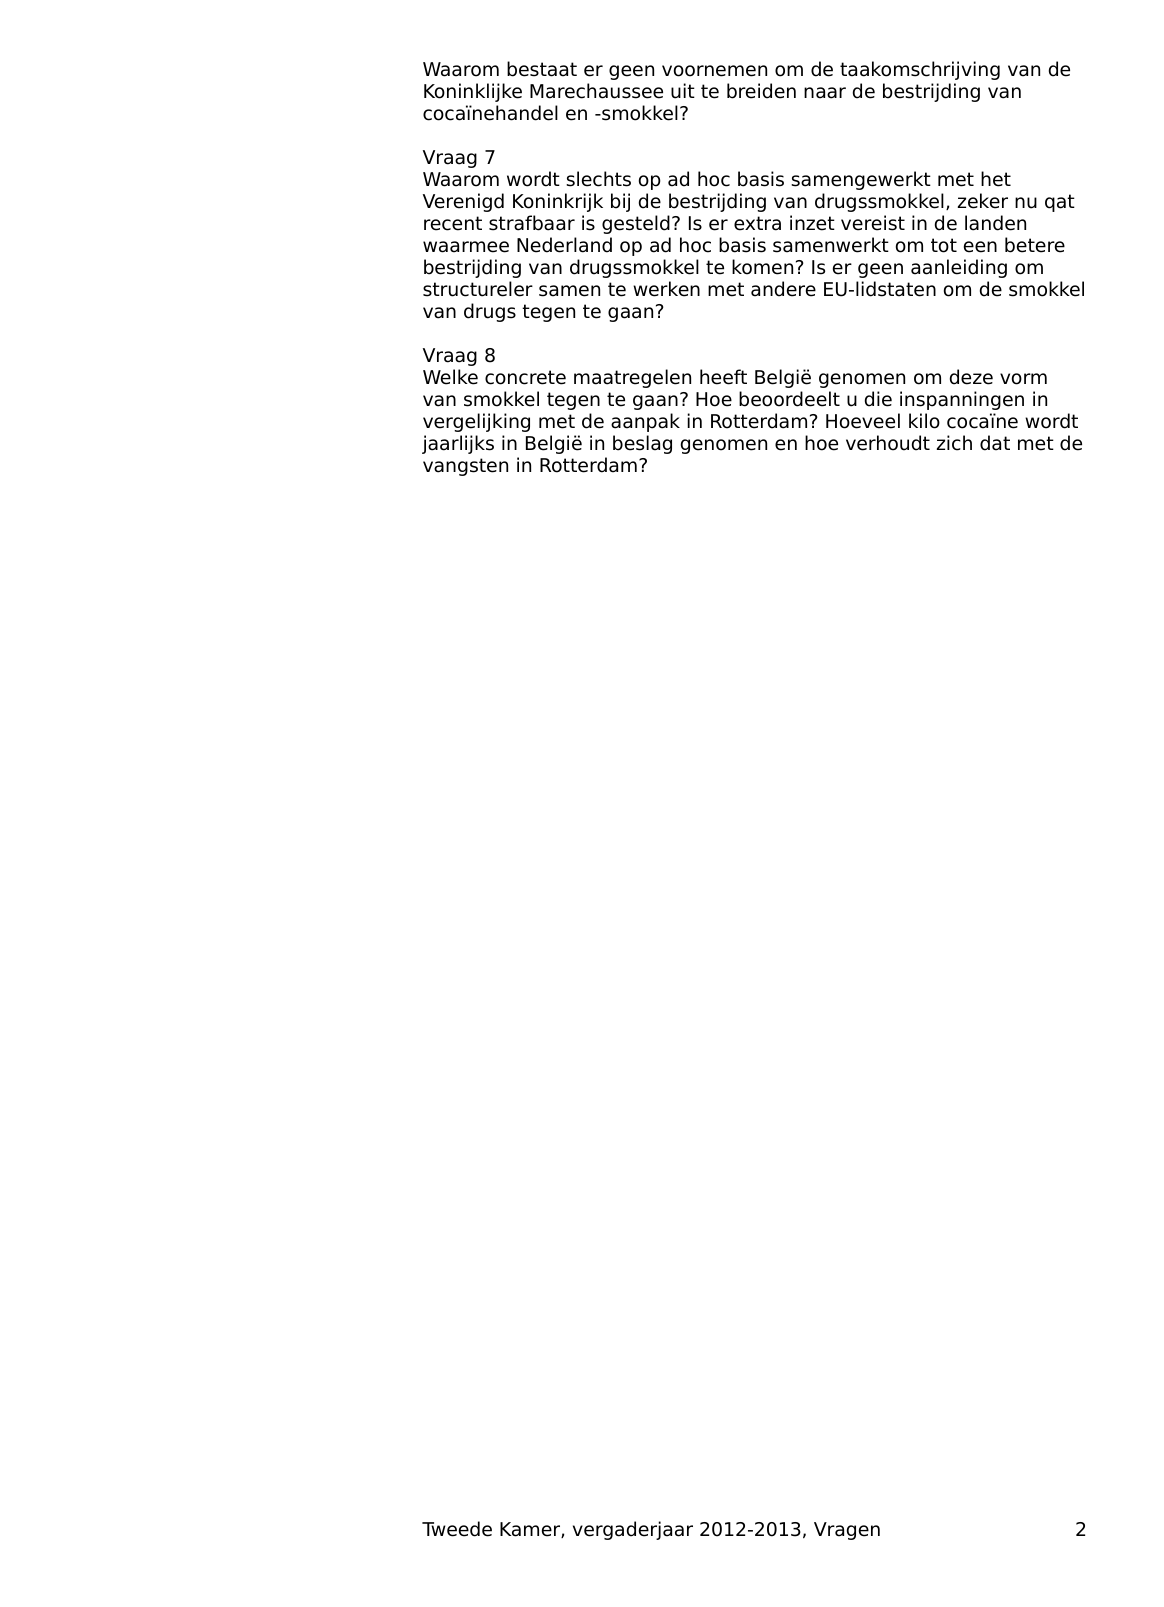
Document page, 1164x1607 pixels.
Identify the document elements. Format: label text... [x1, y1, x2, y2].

text Vraag 7 [422, 147, 1087, 169]
text Welke concrete maatregelen heeft België genomen om deze vorm van smokkel tegen te gaan? Hoe beoordeelt u die inspanningen in vergelijking met de aanpak in Rotterdam? Hoeveel kilo cocaïne wordt jaarlijks in België in beslag genomen en hoe verhoudt zich dat met de vangsten in Rotterdam? [422, 367, 1087, 477]
text Waarom wordt slechts op ad hoc basis samengewerkt met het Verenigd Koninkrijk bij de bestrijding van drugssmokkel, zeker nu qat recent strafbaar is gesteld? Is er extra inzet vereist in de landen waarmee Nederland op ad hoc basis samenwerkt om tot een betere bestrijding van drugssmokkel te komen? Is er geen aanleiding om structureler samen te werken met andere EU-lidstaten om de smokkel van drugs tegen te gaan? [422, 169, 1087, 323]
text Waarom bestaat er geen voornemen om de taakomschrijving van de Koninklijke Marechaussee uit te breiden naar de bestrijding van cocaïnehandel en -smokkel? [422, 59, 1087, 125]
text Vraag 8 [422, 345, 1087, 367]
